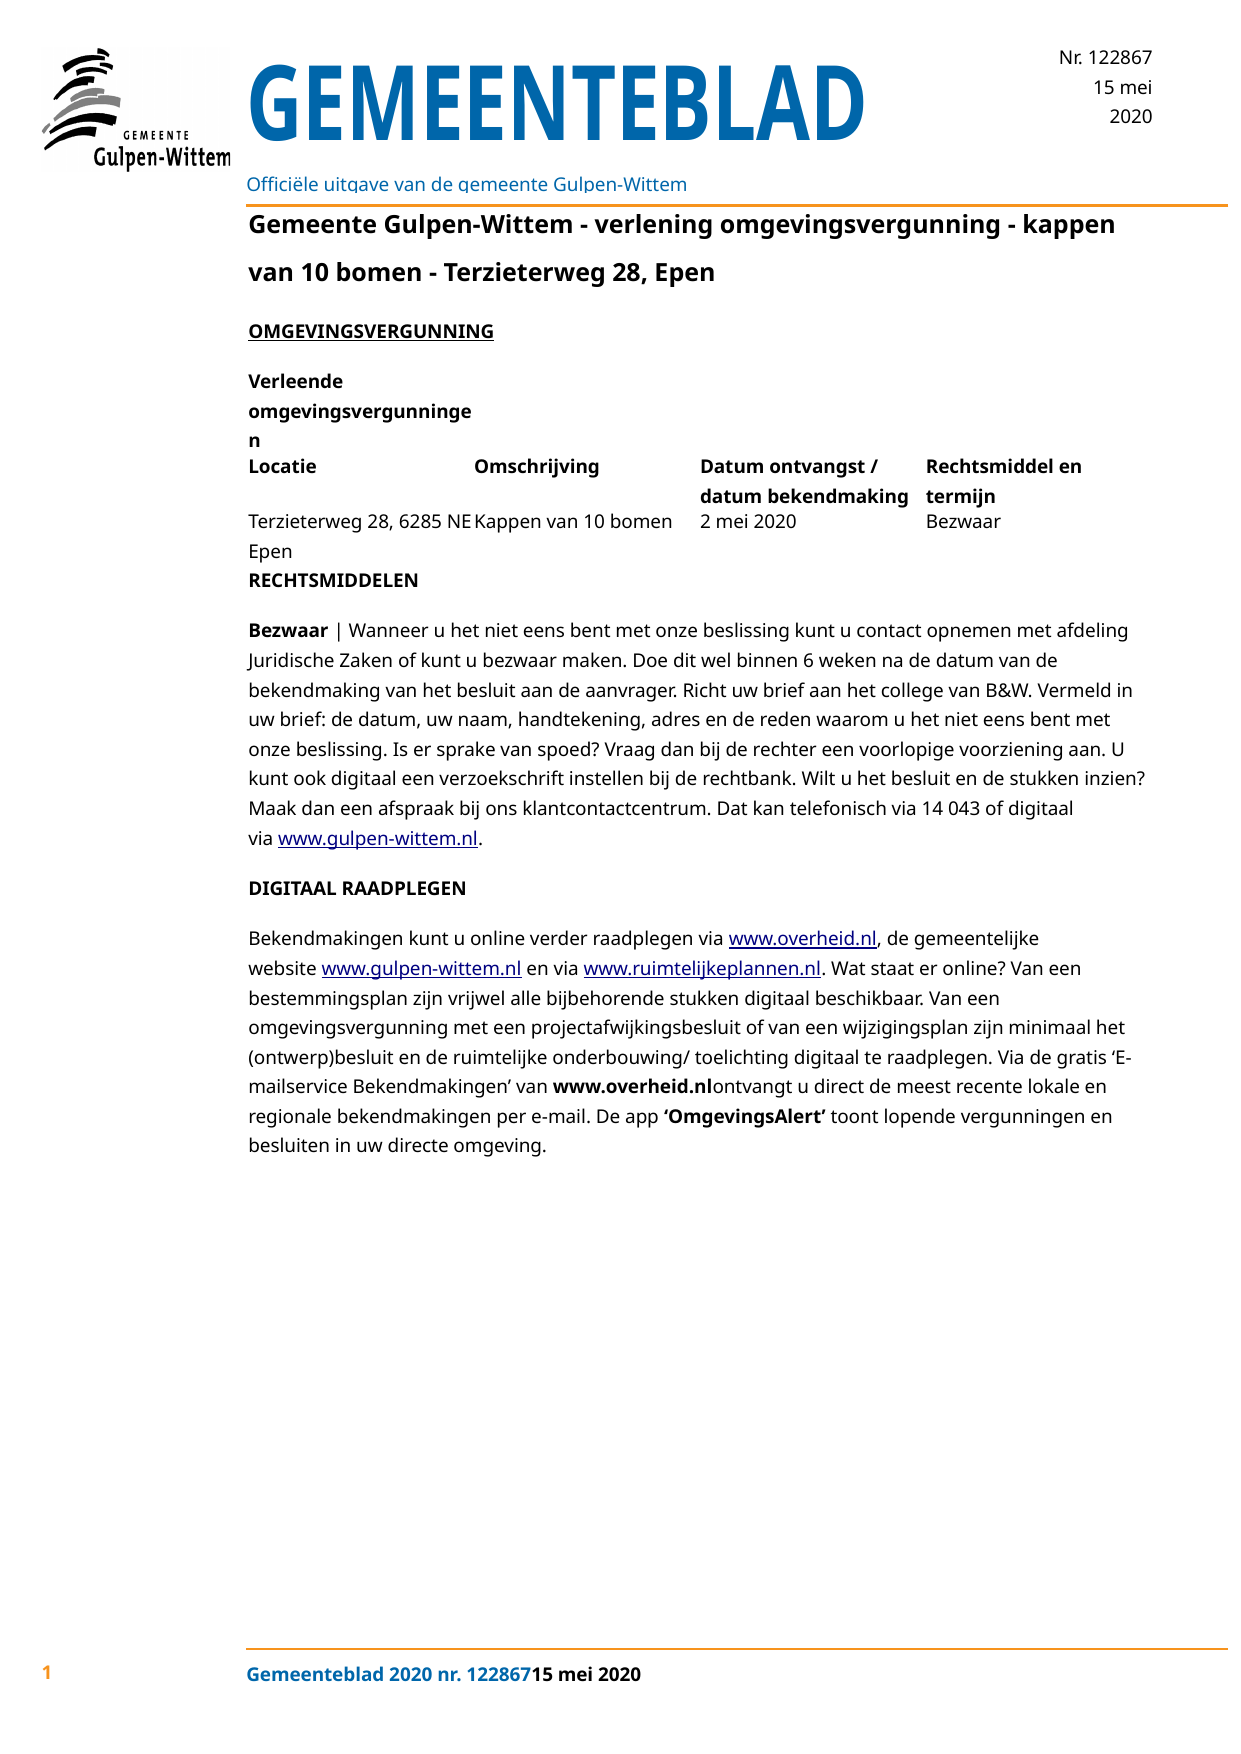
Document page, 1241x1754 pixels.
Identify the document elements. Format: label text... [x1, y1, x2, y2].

text DIGITAAL RAADPLEGEN [248, 875, 1152, 901]
table_header Verleende omgevingsvergunningen [248, 369, 474, 453]
text Gemeente Gulpen-Wittem - verlening omgevingsvergunning - kappen van 10 bomen - Terzieterweg 28, Epen [248, 207, 1152, 288]
table_cell Omschrijving [474, 453, 700, 509]
table_header [926, 369, 1152, 453]
text OMGEVINGSVERGUNNING [248, 318, 1152, 344]
table_cell 2 mei 2020 [700, 509, 926, 564]
text Bezwaar | Wanneer u het niet eens bent met onze beslissing kunt u contact opnemen met afdeling Juridische Zaken of kunt u bezwaar maken. Doe dit wel binnen 6 weken na de datum van de bekendmaking van het besluit aan de aanvrager. Richt uw brief aan het college van B&W. Vermeld in uw brief: de datum, uw naam, handtekening, adres en de reden waarom u het niet eens bent met onze beslissing. Is er sprake van spoed? Vraag dan bij de rechter een voorlopige voorziening aan. U kunt ook digitaal een verzoekschrift instellen bij de rechtbank. Wilt u het besluit en de stukken inzien? Maak dan een afspraak bij ons klantcontactcentrum. Dat kan telefonisch via 14 043 of digitaal via www.gulpen-wittem.nl. [248, 618, 1152, 850]
table_cell Datum ontvangst / datum bekendmaking [700, 453, 926, 509]
picture [41, 47, 231, 172]
text RECHTSMIDDELEN [248, 567, 1152, 593]
table_header [700, 369, 926, 453]
table_cell Locatie [248, 453, 474, 509]
table_cell Bezwaar [926, 509, 1152, 564]
table_cell Terzieterweg 28, 6285 NE Epen [248, 509, 474, 564]
table_cell Kappen van 10 bomen [474, 509, 700, 564]
table_header [474, 369, 700, 453]
text Bekendmakingen kunt u online verder raadplegen via www.overheid.nl, de gemeentelijke website www.gulpen-wittem.nl en via www.ruimtelijkeplannen.nl. Wat staat er online? Van een bestemmingsplan zijn vrijwel alle bijbehorende stukken digitaal beschikbaar. Van een omgevingsvergunning met een projectafwijkingsbesluit of van een wijzigingsplan zijn minimaal het (ontwerp)besluit en de ruimtelijke onderbouwing/ toelichting digitaal te raadplegen. Via de gratis ‘E-mailservice Bekendmakingen’ van www.overheid.nlontvangt u direct de meest recente lokale en regionale bekendmakingen per e-mail. De app ‘OmgevingsAlert’ toont lopende vergunningen en besluiten in uw directe omgeving. [248, 926, 1152, 1158]
table_cell Rechtsmiddel en termijn [926, 453, 1152, 509]
